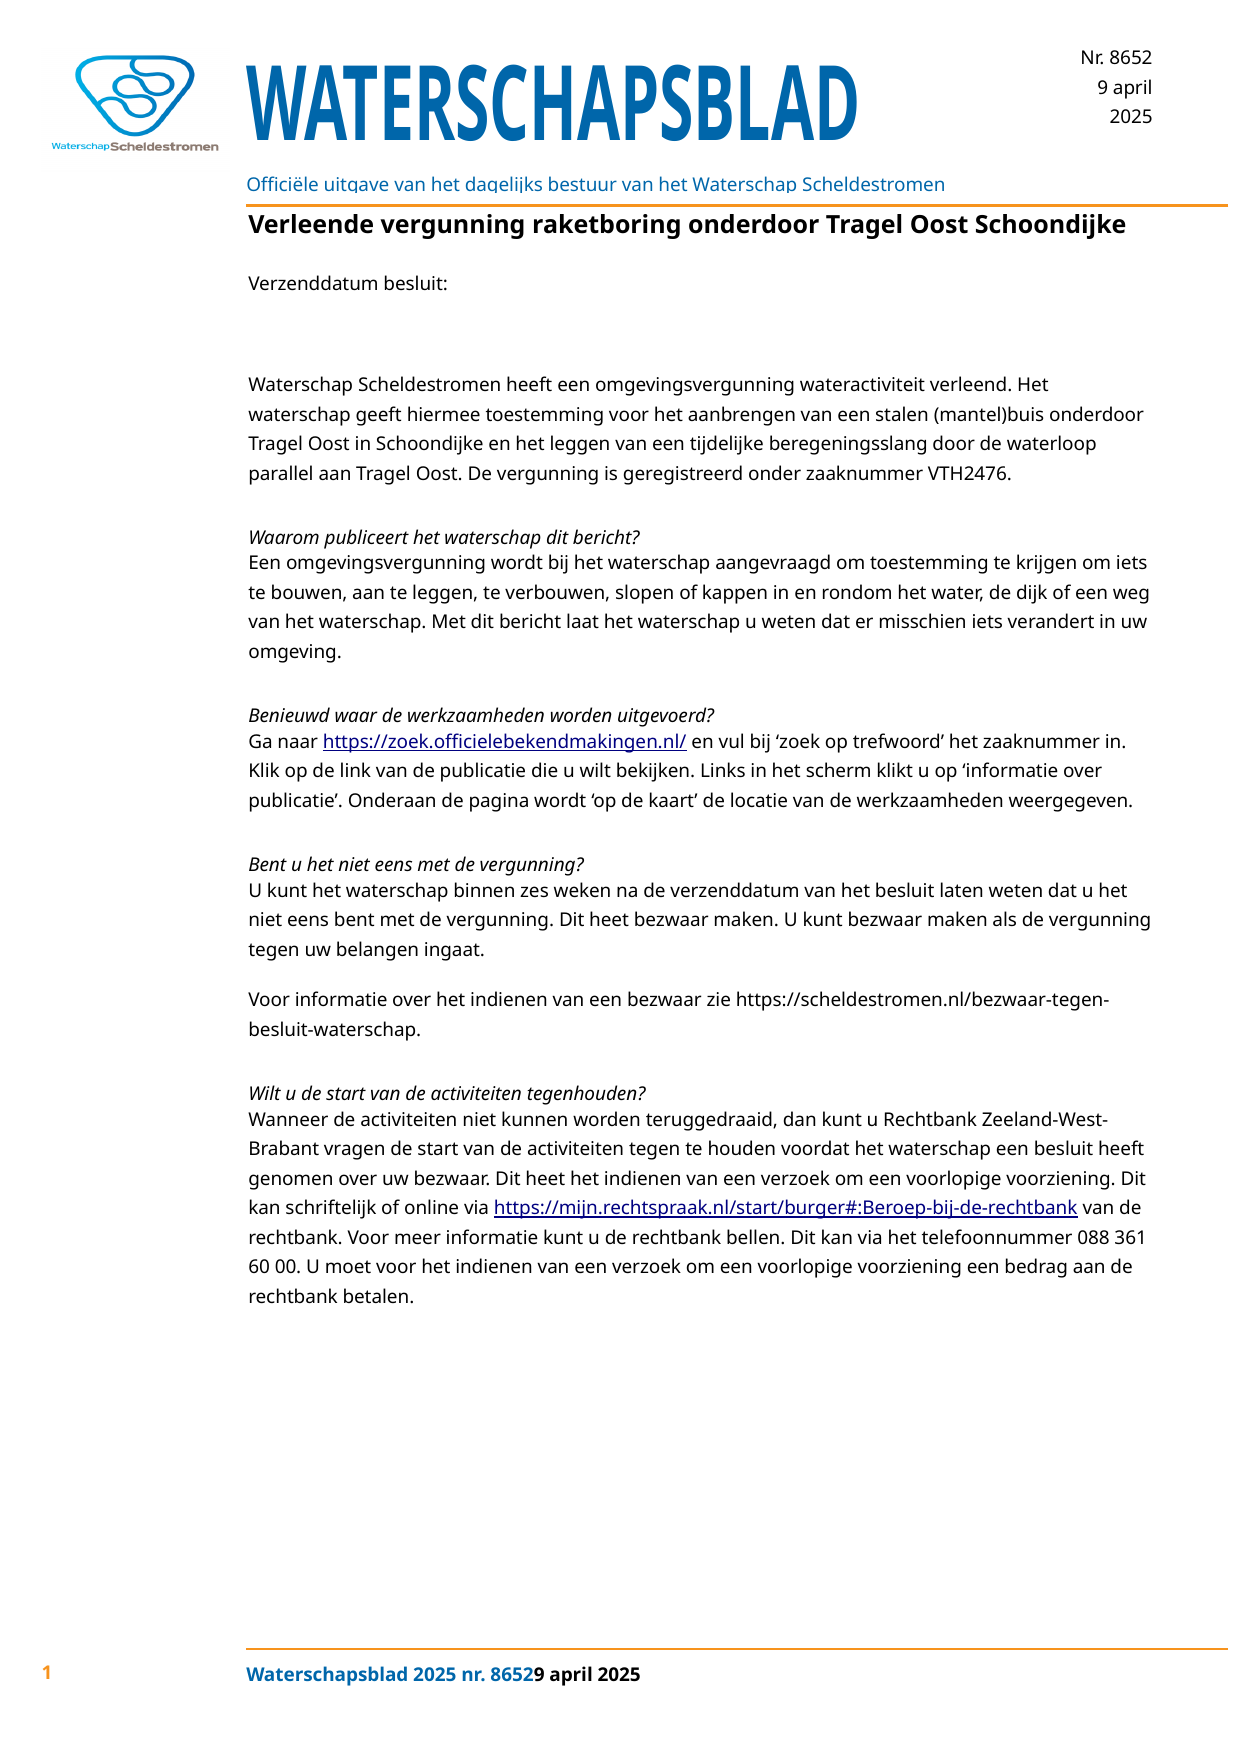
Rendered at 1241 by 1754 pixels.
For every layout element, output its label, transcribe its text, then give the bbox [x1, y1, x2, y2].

text Wanneer de activiteiten niet kunnen worden teruggedraaid, dan kunt u Rechtbank Zeeland-West-Brabant vragen de start van de activiteiten tegen te houden voordat het waterschap een besluit heeft genomen over uw bezwaar. Dit heet het indienen van een verzoek om een voorlopige voorziening. Dit kan schriftelijk of online via https://mijn.rechtspraak.nl/start/burger#:Beroep-bij-de-rechtbank van de rechtbank. Voor meer informatie kunt u de rechtbank bellen. Dit kan via het telefoonnummer 088 361 60 00. U moet voor het indienen van een verzoek om een voorlopige voorziening een bedrag aan de rechtbank betalen. [248, 1106, 1152, 1309]
text Ga naar https://zoek.officielebekendmakingen.nl/ en vul bij ‘zoek op trefwoord’ het zaaknummer in. Klik op de link van de publicatie die u wilt bekijken. Links in het scherm klikt u op ‘informatie over publicatie’. Onderaan de pagina wordt ‘op de kaart’ de locatie van de werkzaamheden weergegeven. [248, 728, 1152, 813]
text Een omgevingsvergunning wordt bij het waterschap aangevraagd om toestemming te krijgen om iets te bouwen, aan te leggen, te verbouwen, slopen of kappen in en rondom het water, de dijk of een weg van het waterschap. Met dit bericht laat het waterschap u weten dat er misschien iets verandert in uw omgeving. [248, 549, 1152, 664]
text U kunt het waterschap binnen zes weken na de verzenddatum van het besluit laten weten dat u het niet eens bent met de vergunning. Dit heet bezwaar maken. U kunt bezwaar maken als de vergunning tegen uw belangen ingaat. [248, 877, 1152, 962]
text Waarom publiceert het waterschap dit bericht? [248, 524, 1152, 549]
text Wilt u de start van de activiteiten tegenhouden? [248, 1080, 1152, 1106]
text Voor informatie over het indienen van een bezwaar zie https://scheldestromen.nl/bezwaar-tegen-besluit-waterschap. [248, 986, 1152, 1042]
text Benieuwd waar de werkzaamheden worden uitgevoerd? [248, 702, 1152, 728]
text Verleende vergunning raketboring onderdoor Tragel Oost Schoondijke [248, 207, 1152, 241]
text Bent u het niet eens met de vergunning? [248, 851, 1152, 877]
text Verzenddatum besluit: [248, 270, 1152, 296]
picture [41, 47, 231, 172]
text Waterschap Scheldestromen heeft een omgevingsvergunning wateractiviteit verleend. Het waterschap geeft hiermee toestemming voor het aanbrengen van een stalen (mantel)buis onderdoor Tragel Oost in Schoondijke en het leggen van een tijdelijke beregeningsslang door de waterloop parallel aan Tragel Oost. De vergunning is geregistreerd onder zaaknummer VTH2476. [248, 371, 1152, 486]
